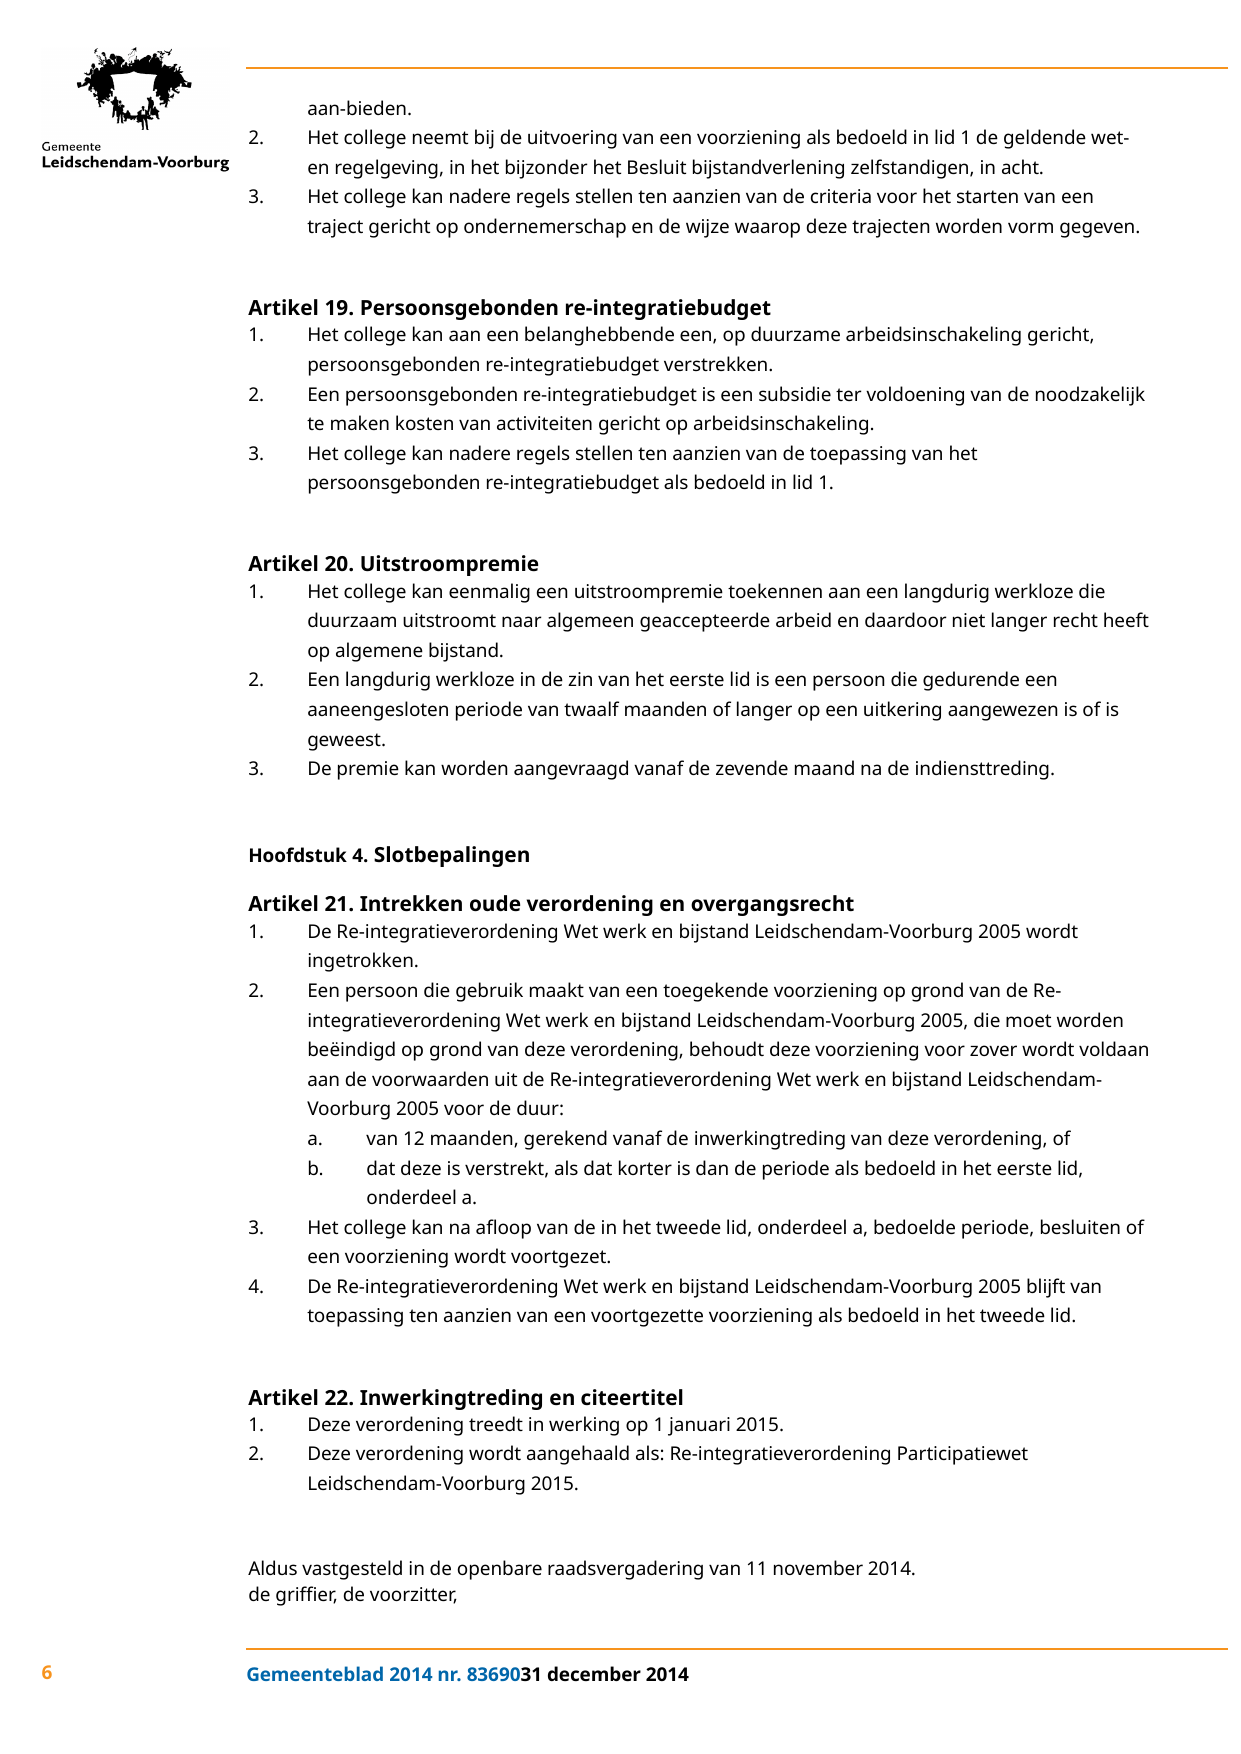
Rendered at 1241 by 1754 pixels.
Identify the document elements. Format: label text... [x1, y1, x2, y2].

text de griffier, de voorzitter, [248, 1581, 1152, 1607]
list Het college kan nadere regels stellen ten aanzien van de toepassing van het persoonsgebonden re-integratiebudget als bedoeld in lid 1. [248, 440, 1152, 495]
list Deze verordening wordt aangehaald als: Re-integratieverordening Participatiewet Leidschendam-Voorburg 2015. [248, 1441, 1152, 1496]
list Een langdurig werkloze in de zin van het eerste lid is een persoon die gedurende een aaneengesloten periode van twaalf maanden of langer op een uitkering aangewezen is of is geweest. [248, 667, 1152, 752]
list De Re-integratieverordening Wet werk en bijstand Leidschendam-Voorburg 2005 wordt ingetrokken. [248, 918, 1152, 973]
text Hoofdstuk 4. Slotbepalingen [248, 840, 1152, 869]
list Een persoon die gebruik maakt van een toegekende voorziening op grond van de Re-integratieverordening Wet werk en bijstand Leidschendam-Voorburg 2005, die moet worden beëindigd op grond van deze verordening, behoudt deze voorziening voor zover wordt voldaan aan de voorwaarden uit de Re-integratieverordening Wet werk en bijstand Leidschendam-Voorburg 2005 voor de duur: [248, 977, 1152, 1121]
list Het college neemt bij de uitvoering van een voorziening als bedoeld in lid 1 de geldende wet- en regelgeving, in het bijzonder het Besluit bijstandverlening zelfstandigen, in acht. [248, 124, 1152, 180]
list Het college kan eenmalig een uitstroompremie toekennen aan een langdurig werkloze die duurzaam uitstroomt naar algemeen geaccepteerde arbeid en daardoor niet langer recht heeft op algemene bijstand. [248, 578, 1152, 663]
text Artikel 22. Inwerkingtreding en citeertitel [248, 1383, 1152, 1411]
list Het college kan nadere regels stellen ten aanzien van de criteria voor het starten van een traject gericht op ondernemerschap en de wijze waarop deze trajecten worden vorm gegeven. [248, 183, 1152, 239]
picture [41, 47, 231, 172]
text Artikel 19. Persoonsgebonden re-integratiebudget [248, 293, 1152, 322]
list van 12 maanden, gerekend vanaf de inwerkingtreding van deze verordening, of [307, 1125, 1152, 1151]
list Het college kan na afloop van de in het tweede lid, onderdeel a, bedoelde periode, besluiten of een voorziening wordt voortgezet. [248, 1214, 1152, 1269]
list De premie kan worden aangevraagd vanaf de zevende maand na de indiensttreding. [248, 755, 1152, 781]
text Artikel 21. Intrekken oude verordening en overgangsrecht [248, 889, 1152, 918]
list Het college kan aan een belanghebbende een, op duurzame arbeidsinschakeling gericht, persoonsgebonden re-integratiebudget verstrekken. [248, 322, 1152, 377]
list dat deze is verstrekt, als dat korter is dan de periode als bedoeld in het eerste lid, onderdeel a. [307, 1155, 1152, 1210]
text Artikel 20. Uitstroompremie [248, 549, 1152, 578]
list De Re-integratieverordening Wet werk en bijstand Leidschendam-Voorburg 2005 blijft van toepassing ten aanzien van een voortgezette voorziening als bedoeld in het tweede lid. [248, 1273, 1152, 1328]
list aan-bieden. [248, 95, 1152, 121]
text Aldus vastgesteld in de openbare raadsvergadering van 11 november 2014. [248, 1555, 1152, 1581]
list Deze verordening treedt in werking op 1 januari 2015. [248, 1411, 1152, 1437]
list Een persoonsgebonden re-integratiebudget is een subsidie ter voldoening van de noodzakelijk te maken kosten van activiteiten gericht op arbeidsinschakeling. [248, 381, 1152, 436]
